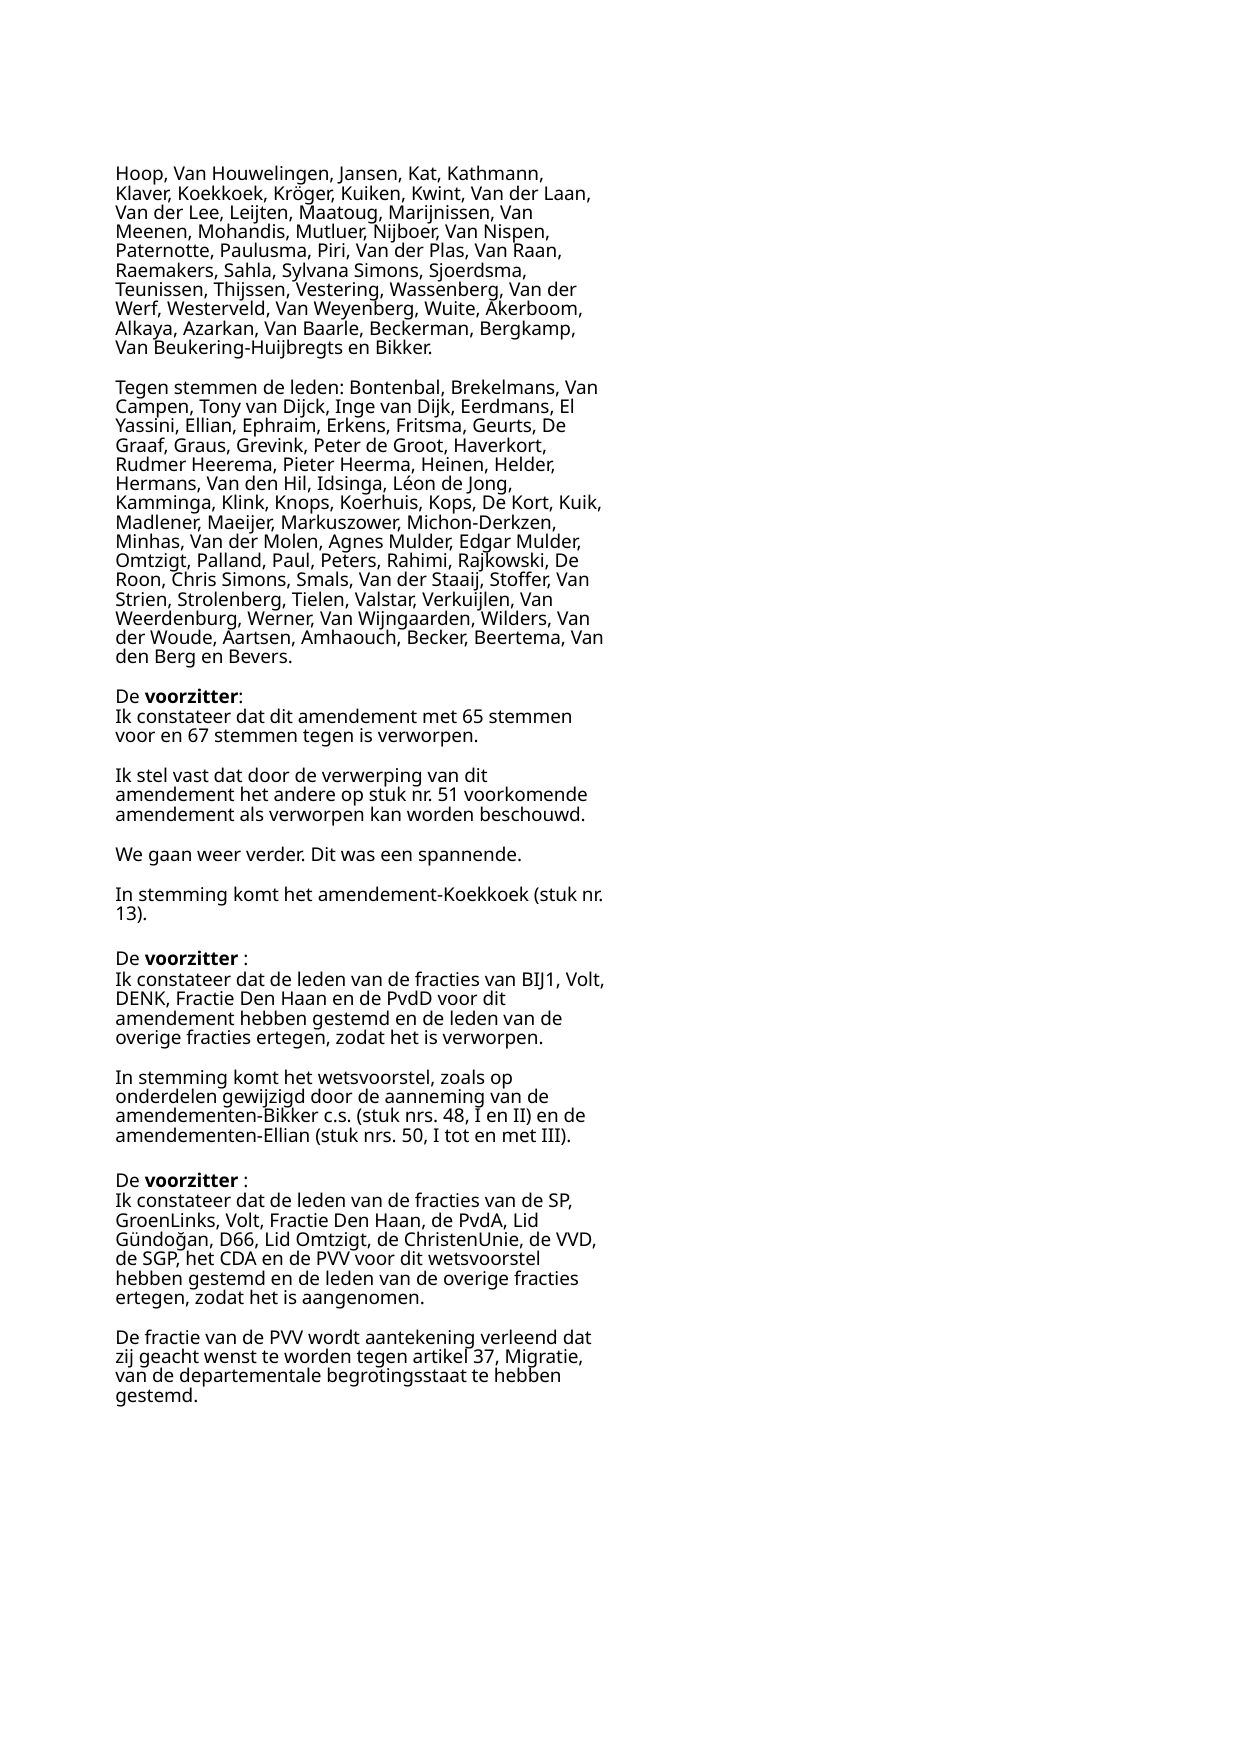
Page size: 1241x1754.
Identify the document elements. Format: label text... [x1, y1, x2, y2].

text In stemming komt het wetsvoorstel, zoals op onderdelen gewijzigd door de aanneming van de amendementen-Bikker c.s. (stuk nrs. 48, I en II) en de amendementen-Ellian (stuk nrs. 50, I tot en met III). [115, 1069, 605, 1146]
text De voorzitter: [115, 688, 605, 708]
text We gaan weer verder. Dit was een spannende. [115, 846, 605, 865]
text De voorzitter : [115, 1167, 605, 1192]
text De voorzitter : [115, 945, 605, 971]
text In stemming komt het amendement-Koekkoek (stuk nr. 13). [115, 886, 605, 924]
text Hoop, Van Houwelingen, Jansen, Kat, Kathmann, Klaver, Koekkoek, Kröger, Kuiken, Kwint, Van der Laan, Van der Lee, Leijten, Maatoug, Marijnissen, Van Meenen, Mohandis, Mutluer, Nijboer, Van Nispen, Paternotte, Paulusma, Piri, Van der Plas, Van Raan, Raemakers, Sahla, Sylvana Simons, Sjoerdsma, Teunissen, Thijssen, Vestering, Wassenberg, Van der Werf, Westerveld, Van Weyenberg, Wuite, Akerboom, Alkaya, Azarkan, Van Baarle, Beckerman, Bergkamp, Van Beukering-Huijbregts en Bikker. [115, 165, 605, 358]
text Tegen stemmen de leden: Bontenbal, Brekelmans, Van Campen, Tony van Dijck, Inge van Dijk, Eerdmans, El Yassini, Ellian, Ephraim, Erkens, Fritsma, Geurts, De Graaf, Graus, Grevink, Peter de Groot, Haverkort, Rudmer Heerema, Pieter Heerma, Heinen, Helder, Hermans, Van den Hil, Idsinga, Léon de Jong, Kamminga, Klink, Knops, Koerhuis, Kops, De Kort, Kuik, Madlener, Maeijer, Markuszower, Michon-Derkzen, Minhas, Van der Molen, Agnes Mulder, Edgar Mulder, Omtzigt, Palland, Paul, Peters, Rahimi, Rajkowski, De Roon, Chris Simons, Smals, Van der Staaij, Stoffer, Van Strien, Strolenberg, Tielen, Valstar, Verkuijlen, Van Weerdenburg, Werner, Van Wijngaarden, Wilders, Van der Woude, Aartsen, Amhaouch, Becker, Beertema, Van den Berg en Bevers. [115, 379, 605, 668]
text Ik stel vast dat door de verwerping van dit amendement het andere op stuk nr. 51 voorkomende amendement als verworpen kan worden beschouwd. [115, 767, 605, 825]
text Ik constateer dat de leden van de fracties van de SP, GroenLinks, Volt, Fractie Den Haan, de PvdA, Lid Gündoğan, D66, Lid Omtzigt, de ChristenUnie, de VVD, de SGP, het CDA en de PVV voor dit wetsvoorstel hebben gestemd en de leden van de overige fracties ertegen, zodat het is aangenomen. [115, 1192, 605, 1308]
text Ik constateer dat dit amendement met 65 stemmen voor en 67 stemmen tegen is verworpen. [115, 708, 605, 746]
text De fractie van de PVV wordt aantekening verleend dat zij geacht wenst te worden tegen artikel 37, Migratie, van de departementale begrotingsstaat te hebben gestemd. [115, 1329, 605, 1406]
text Ik constateer dat de leden van de fracties van BIJ1, Volt, DENK, Fractie Den Haan en de PvdD voor dit amendement hebben gestemd en de leden van de overige fracties ertegen, zodat het is verworpen. [115, 971, 605, 1048]
